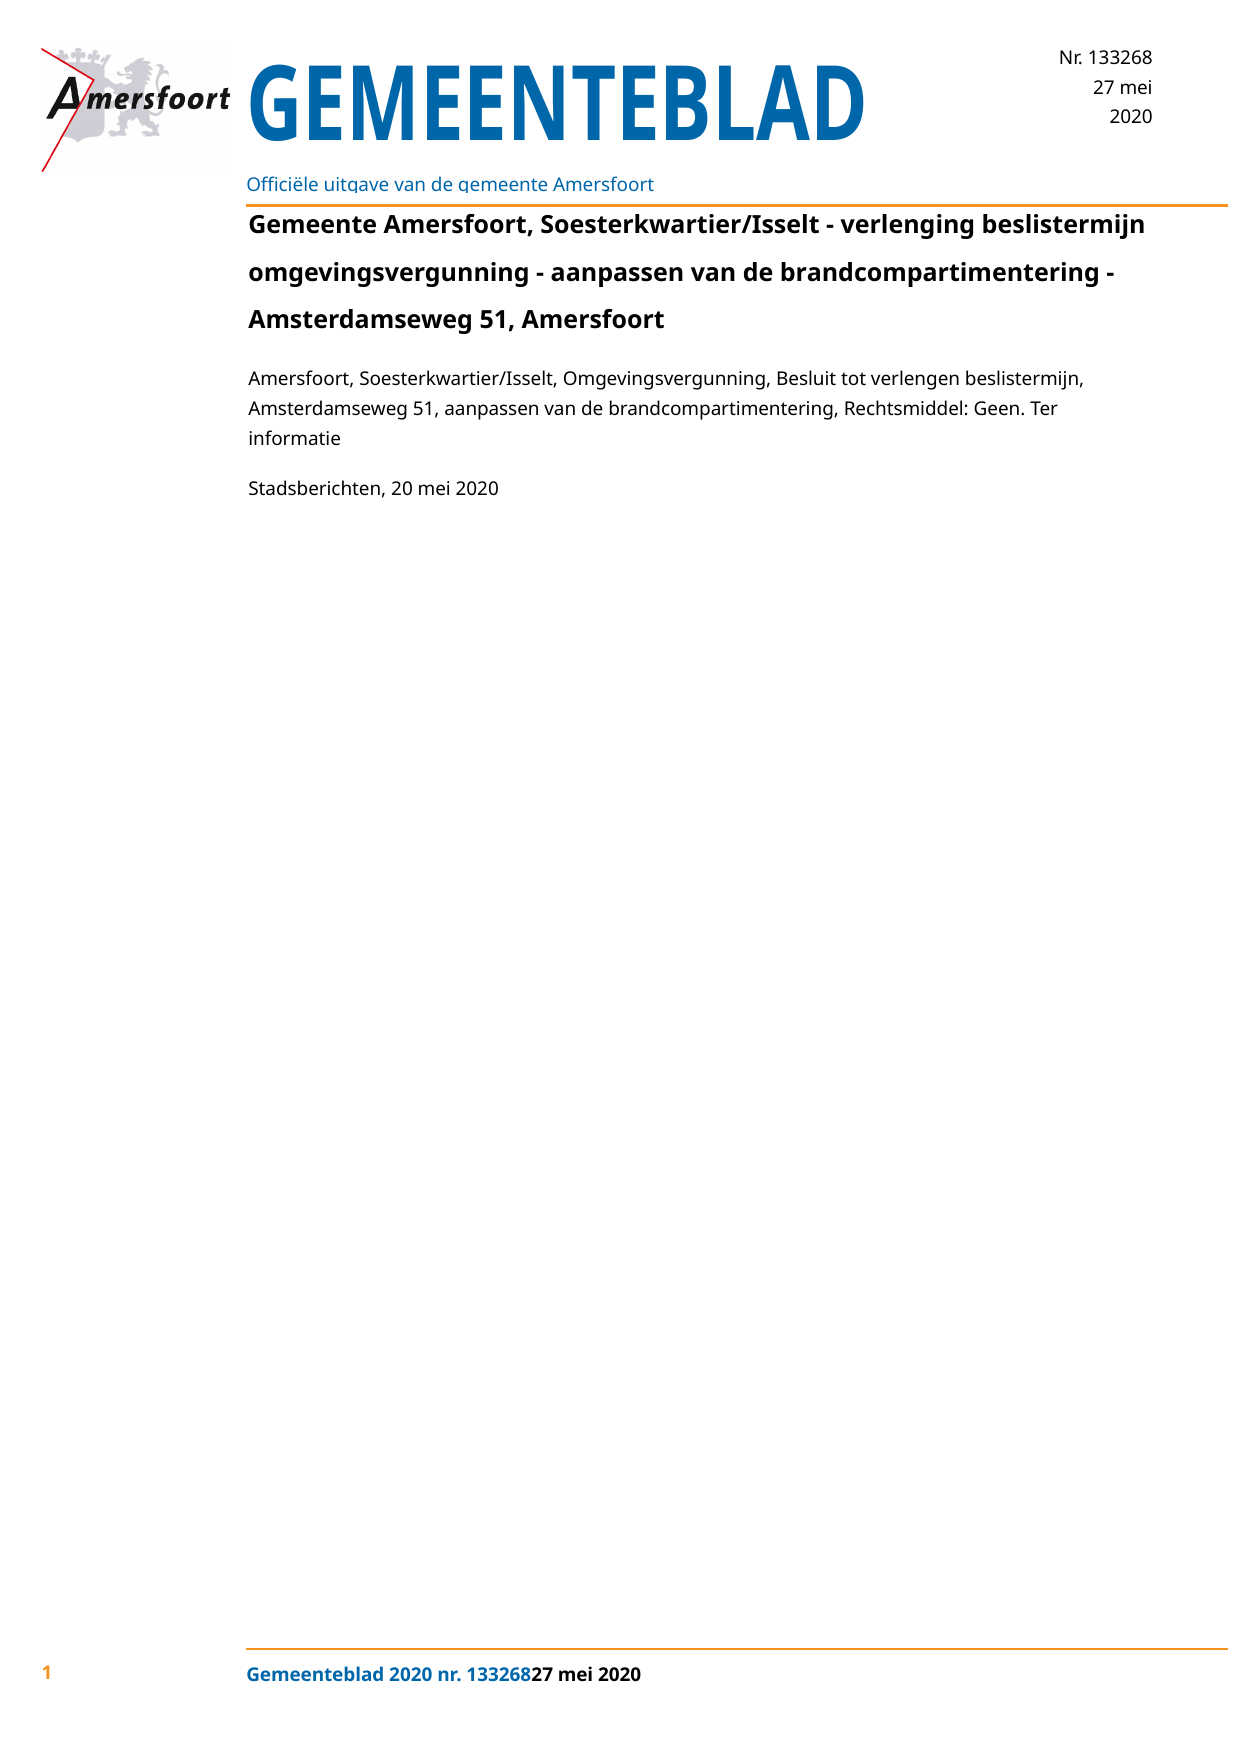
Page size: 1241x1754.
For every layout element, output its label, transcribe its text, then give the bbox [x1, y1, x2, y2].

text Gemeente Amersfoort, Soesterkwartier/Isselt - verlenging beslistermijn omgevingsvergunning - aanpassen van de brandcompartimentering - Amsterdamseweg 51, Amersfoort [248, 207, 1152, 336]
picture [41, 47, 231, 172]
text Stadsberichten, 20 mei 2020 [248, 475, 1152, 501]
text Amersfoort, Soesterkwartier/Isselt, Omgevingsvergunning, Besluit tot verlengen beslistermijn, Amsterdamseweg 51, aanpassen van de brandcompartimentering, Rechtsmiddel: Geen. Ter informatie [248, 366, 1152, 450]
